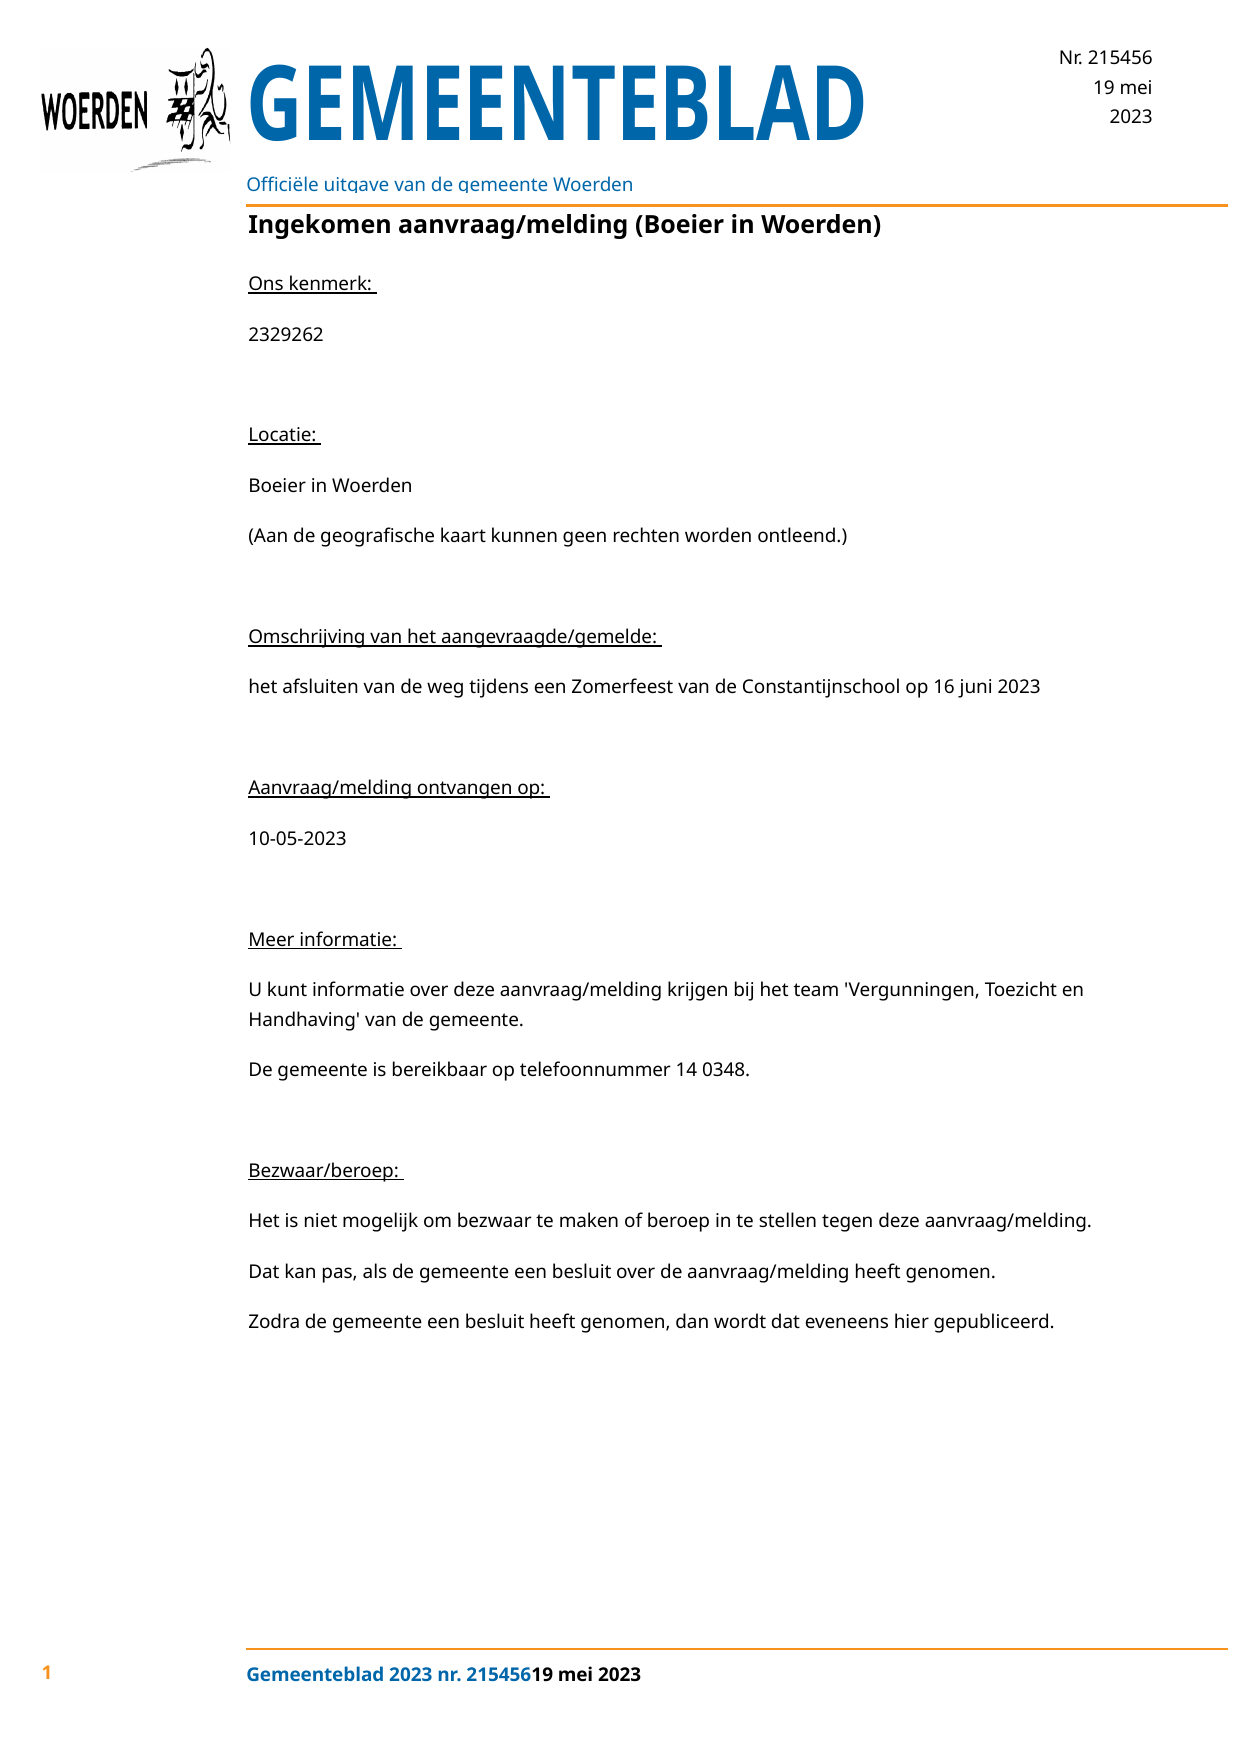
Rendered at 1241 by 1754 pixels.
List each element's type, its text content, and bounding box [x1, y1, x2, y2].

text Meer informatie: [248, 926, 1152, 951]
text Aanvraag/melding ontvangen op: [248, 774, 1152, 800]
text Ingekomen aanvraag/melding (Boeier in Woerden) [248, 207, 1152, 241]
text U kunt informatie over deze aanvraag/melding krijgen bij het team 'Vergunningen, Toezicht en Handhaving' van de gemeente. [248, 976, 1152, 1031]
text De gemeente is bereikbaar op telefoonnummer 14 0348. [248, 1056, 1152, 1082]
text 10-05-2023 [248, 825, 1152, 851]
text Ons kenmerk: [248, 270, 1152, 296]
picture [41, 47, 231, 172]
text Boeier in Woerden [248, 472, 1152, 498]
text Bezwaar/beroep: [248, 1157, 1152, 1183]
text 2329262 [248, 321, 1152, 346]
text Dat kan pas, als de gemeente een besluit over de aanvraag/melding heeft genomen. [248, 1258, 1152, 1283]
text Omschrijving van het aangevraagde/gemelde: [248, 623, 1152, 649]
text Locatie: [248, 422, 1152, 447]
text Het is niet mogelijk om bezwaar te maken of beroep in te stellen tegen deze aanvraag/melding. [248, 1207, 1152, 1233]
text (Aan de geografische kaart kunnen geen rechten worden ontleend.) [248, 522, 1152, 548]
text Zodra de gemeente een besluit heeft genomen, dan wordt dat eveneens hier gepubliceerd. [248, 1308, 1152, 1334]
text het afsluiten van de weg tijdens een Zomerfeest van de Constantijnschool op 16 juni 2023 [248, 674, 1152, 699]
